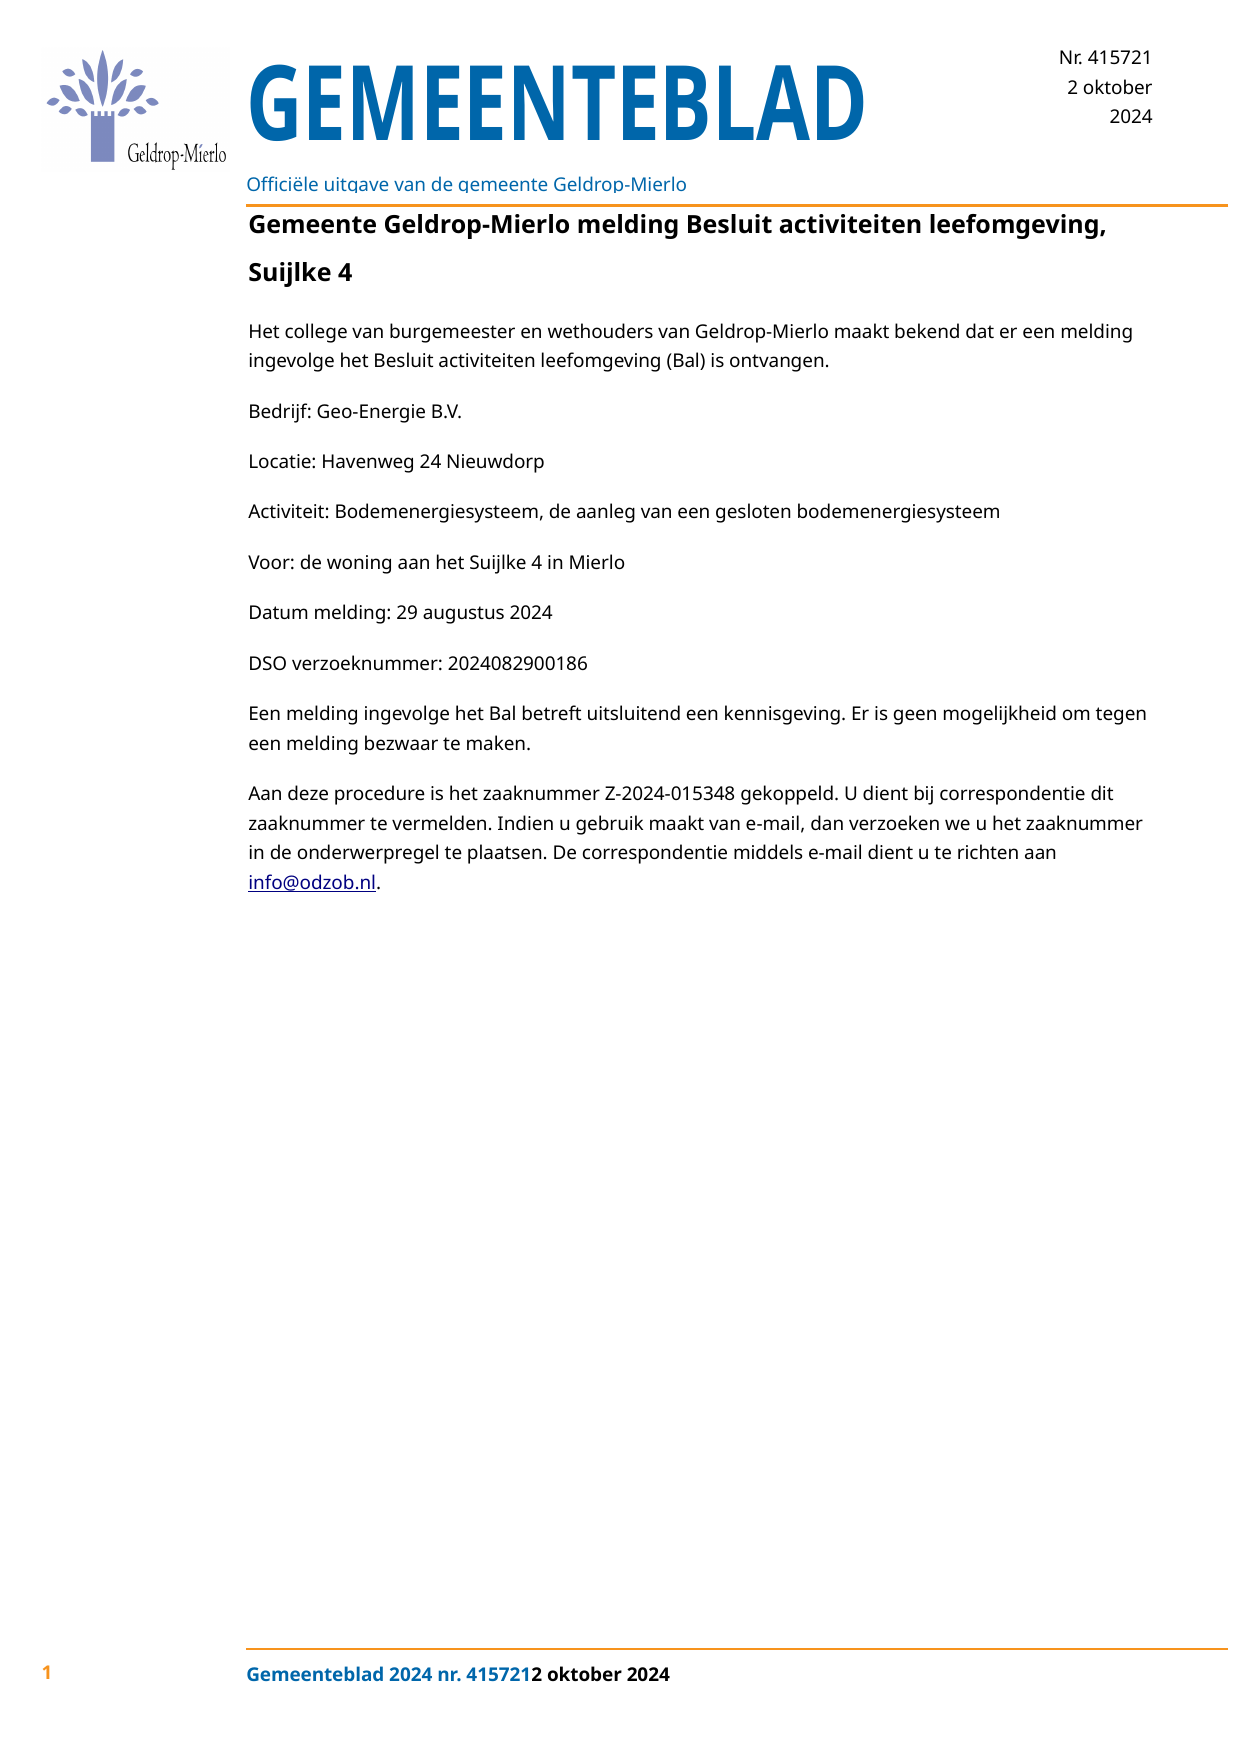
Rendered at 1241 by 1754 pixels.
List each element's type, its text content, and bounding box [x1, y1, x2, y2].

text Locatie: Havenweg 24 Nieuwdorp [248, 448, 1152, 474]
picture [41, 47, 231, 172]
text Voor: de woning aan het Suijlke 4 in Mierlo [248, 549, 1152, 575]
text Een melding ingevolge het Bal betreft uitsluitend een kennisgeving. Er is geen mogelijkheid om tegen een melding bezwaar te maken. [248, 700, 1152, 756]
text Datum melding: 29 augustus 2024 [248, 599, 1152, 625]
text Gemeente Geldrop-Mierlo melding Besluit activiteiten leefomgeving, Suijlke 4 [248, 207, 1152, 288]
text Het college van burgemeester en wethouders van Geldrop-Mierlo maakt bekend dat er een melding ingevolge het Besluit activiteiten leefomgeving (Bal) is ontvangen. [248, 318, 1152, 373]
text Bedrijf: Geo-Energie B.V. [248, 398, 1152, 424]
text DSO verzoeknummer: 2024082900186 [248, 650, 1152, 676]
text Aan deze procedure is het zaaknummer Z-2024-015348 gekoppeld. U dient bij correspondentie dit zaaknummer te vermelden. Indien u gebruik maakt van e-mail, dan verzoeken we u het zaaknummer in de onderwerpregel te plaatsen. De correspondentie middels e-mail dient u te richten aan info@odzob.nl. [248, 780, 1152, 895]
text Activiteit: Bodemenergiesysteem, de aanleg van een gesloten bodemenergiesysteem [248, 499, 1152, 524]
